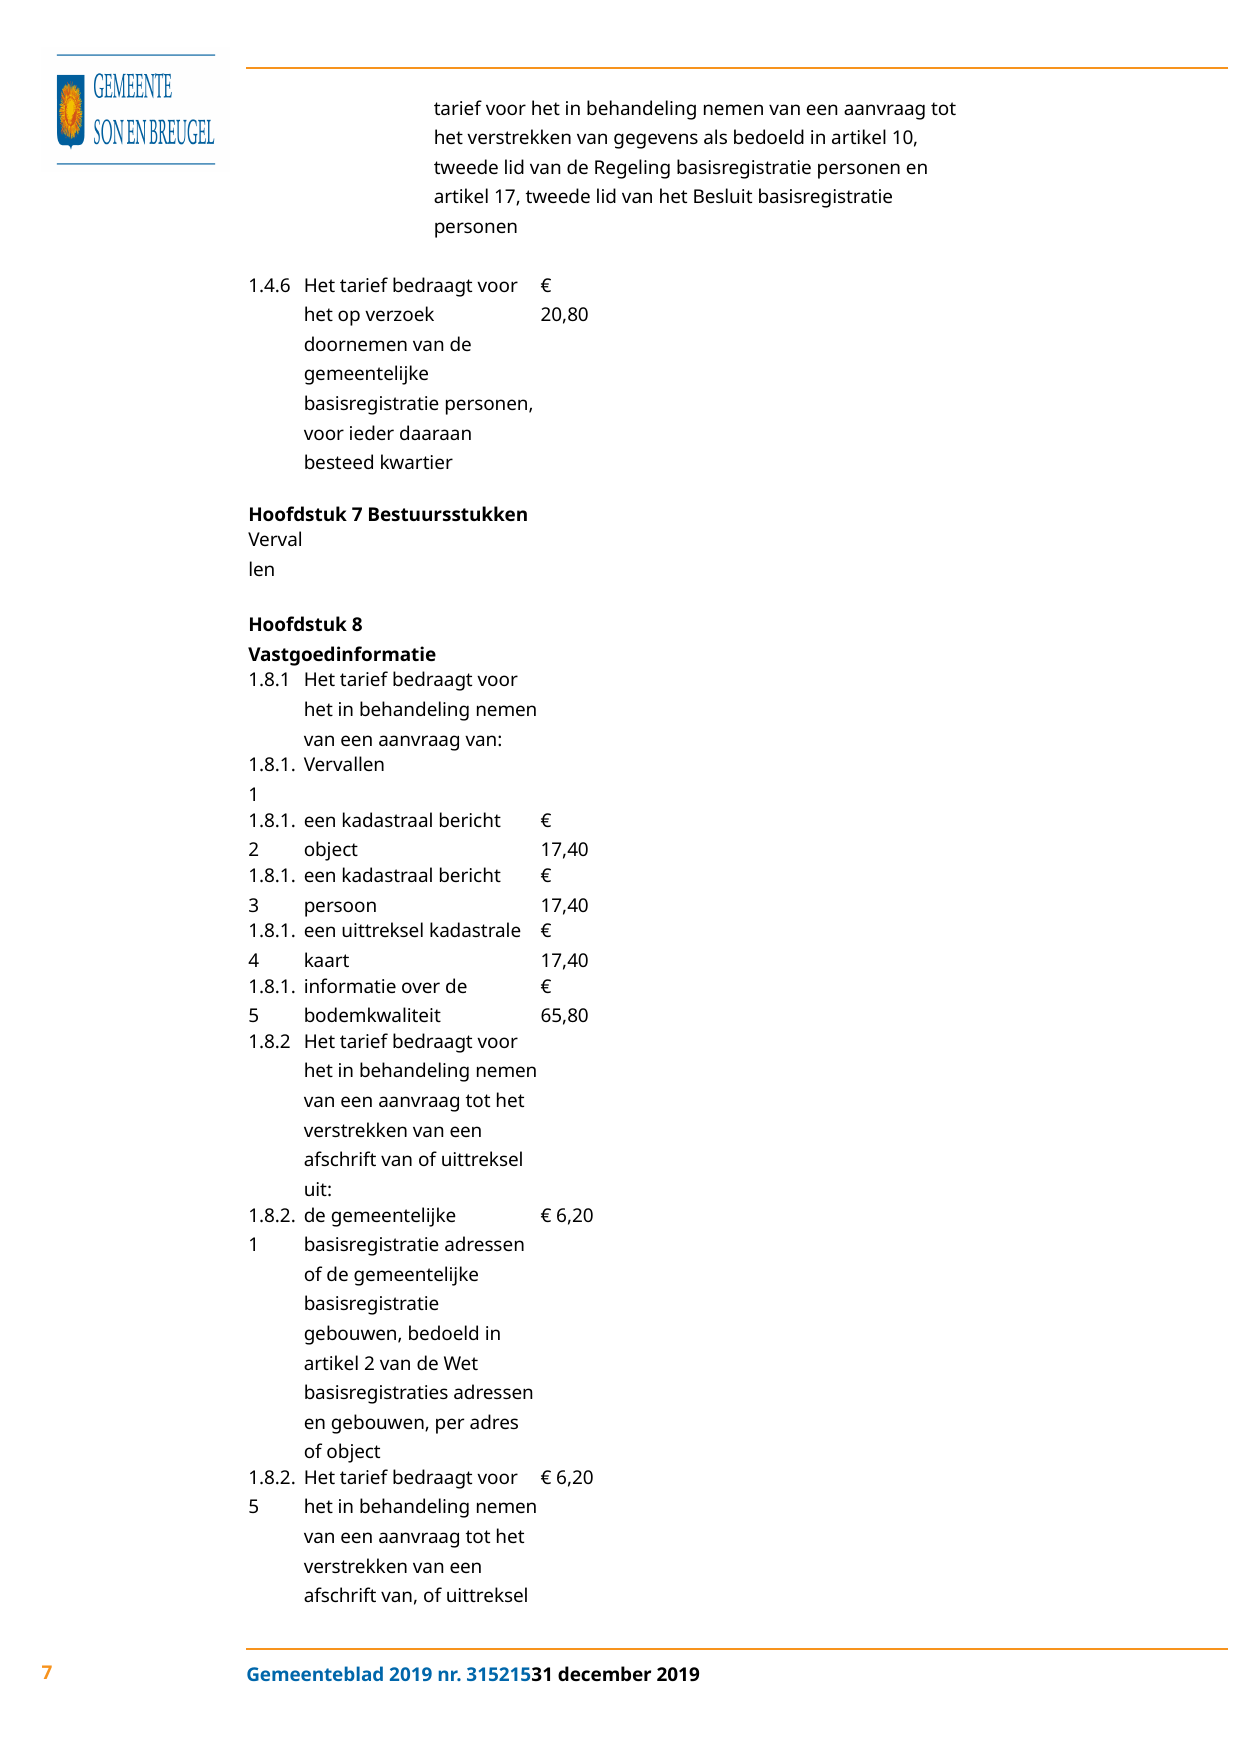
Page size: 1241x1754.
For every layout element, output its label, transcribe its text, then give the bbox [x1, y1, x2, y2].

table_cell Hoofdstuk 8 Vastgoedinformatie [248, 611, 540, 667]
table_cell een kadastraal bericht persoon [304, 862, 540, 917]
table_cell [966, 95, 1152, 239]
table_cell € 65,80 [540, 973, 596, 1028]
table_cell Het tarief bedraagt voor het in behandeling nemen van een aanvraag tot het verstrekken van een afschrift van of uittreksel uit: [304, 1028, 540, 1202]
table_cell [248, 95, 433, 239]
table_cell 1.8.1.1 [248, 752, 303, 807]
table_cell [304, 526, 540, 611]
table_cell € 17,40 [540, 807, 596, 862]
table_cell Vervallen [248, 526, 303, 611]
table_cell informatie over de bodemkwaliteit [304, 973, 540, 1028]
table_cell een kadastraal bericht object [304, 807, 540, 862]
table_cell 1.8.1 [248, 667, 303, 752]
picture [41, 47, 231, 172]
table_cell 1.8.2 [248, 1028, 303, 1202]
table_cell € 6,20 [540, 1464, 596, 1608]
table_cell Vervallen [304, 752, 540, 807]
table_cell [248, 475, 366, 501]
table_cell [540, 501, 596, 526]
table_cell [540, 752, 596, 807]
table_cell 1.8.1.3 [248, 862, 303, 917]
table_cell Het tarief bedraagt voor het in behandeling nemen van een aanvraag tot het verstrekken van een afschrift van, of uittreksel [304, 1464, 540, 1608]
table_cell [366, 475, 540, 501]
table_header 1.4.6 [248, 272, 303, 475]
table_cell de gemeentelijke basisregistratie adressen of de gemeentelijke basisregistratie gebouwen, bedoeld in artikel 2 van de Wet basisregistraties adressen en gebouwen, per adres of object [304, 1202, 540, 1464]
table_cell € 17,40 [540, 862, 596, 917]
table_cell [540, 475, 596, 501]
table_cell [540, 1028, 596, 1202]
table_cell [540, 526, 596, 611]
table_cell 1.8.2.1 [248, 1202, 303, 1464]
table_cell [540, 611, 596, 667]
table_cell 1.8.1.4 [248, 918, 303, 973]
table_cell 1.8.2.5 [248, 1464, 303, 1608]
table_cell € 6,20 [540, 1202, 596, 1464]
table_cell € 17,40 [540, 918, 596, 973]
table_cell 1.8.1.5 [248, 973, 303, 1028]
table_cell een uittreksel kadastrale kaart [304, 918, 540, 973]
table_cell Het tarief bedraagt voor het in behandeling nemen van een aanvraag van: [304, 667, 540, 752]
table_cell tarief voor het in behandeling nemen van een aanvraag tot het verstrekken van gegevens als bedoeld in artikel 10, tweede lid van de Regeling basisregistratie personen en artikel 17, tweede lid van het Besluit basisregistratie personen [434, 95, 966, 239]
table_header Het tarief bedraagt voor het op verzoek doornemen van de gemeentelijke basisregistratie personen, voor ieder daaraan besteed kwartier [304, 272, 540, 475]
table_cell Hoofdstuk 7 Bestuursstukken [248, 501, 540, 526]
table_cell 1.8.1.2 [248, 807, 303, 862]
table_header € 20,80 [540, 272, 596, 475]
table_cell [540, 667, 596, 752]
